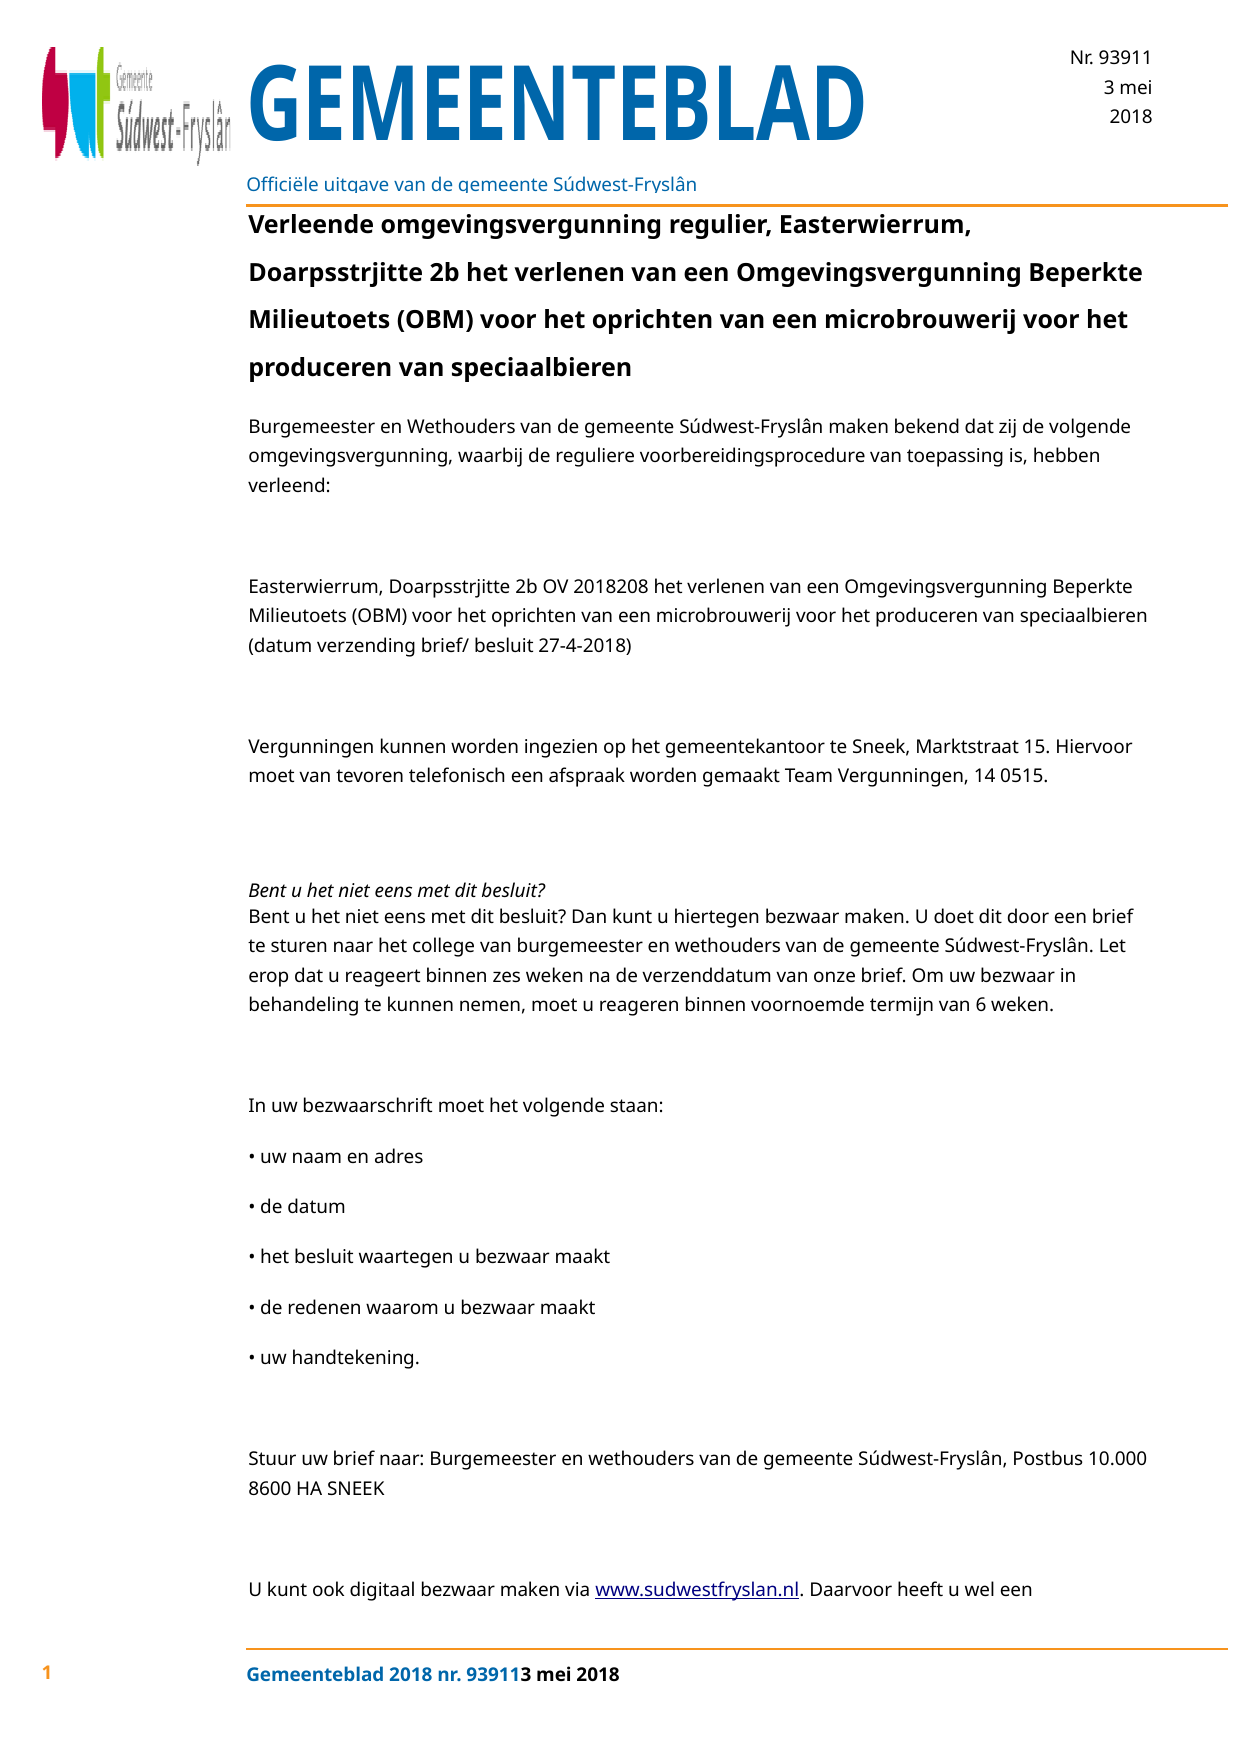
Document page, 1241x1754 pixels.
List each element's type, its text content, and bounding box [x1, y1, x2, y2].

picture [41, 47, 231, 172]
text Vergunningen kunnen worden ingezien op het gemeentekantoor te Sneek, Marktstraat 15. Hiervoor moet van tevoren telefonisch een afspraak worden gemaakt Team Vergunningen, 14 0515. [248, 733, 1152, 788]
text • de datum [248, 1193, 1152, 1219]
text Stuur uw brief naar: Burgemeester en wethouders van de gemeente Súdwest-Fryslân, Postbus 10.000 8600 HA SNEEK [248, 1445, 1152, 1501]
text Bent u het niet eens met dit besluit? Dan kunt u hiertegen bezwaar maken. U doet dit door een brief te sturen naar het college van burgemeester en wethouders van de gemeente Súdwest-Fryslân. Let erop dat u reageert binnen zes weken na de verzenddatum van onze brief. Om uw bezwaar in behandeling te kunnen nemen, moet u reageren binnen voornoemde termijn van 6 weken. [248, 903, 1152, 1017]
text Easterwierrum, Doarpsstrjitte 2b OV 2018208 het verlenen van een Omgevingsvergunning Beperkte Milieutoets (OBM) voor het oprichten van een microbrouwerij voor het produceren van speciaalbieren (datum verzending brief/ besluit 27-4-2018) [248, 573, 1152, 658]
text • het besluit waartegen u bezwaar maakt [248, 1244, 1152, 1269]
text In uw bezwaarschrift moet het volgende staan: [248, 1092, 1152, 1118]
text U kunt ook digitaal bezwaar maken via www.sudwestfryslan.nl. Daarvoor heeft u wel een [248, 1576, 1152, 1601]
text Bent u het niet eens met dit besluit? [248, 877, 1152, 903]
text • de redenen waarom u bezwaar maakt [248, 1294, 1152, 1320]
text Burgemeester en Wethouders van de gemeente Súdwest-Fryslân maken bekend dat zij de volgende omgevingsvergunning, waarbij de reguliere voorbereidingsprocedure van toepassing is, hebben verleend: [248, 413, 1152, 498]
text • uw handtekening. [248, 1344, 1152, 1370]
text Verleende omgevingsvergunning regulier, Easterwierrum, Doarpsstrjitte 2b het verlenen van een Omgevingsvergunning Beperkte Milieutoets (OBM) voor het oprichten van een microbrouwerij voor het produceren van speciaalbieren [248, 207, 1152, 384]
text • uw naam en adres [248, 1143, 1152, 1168]
